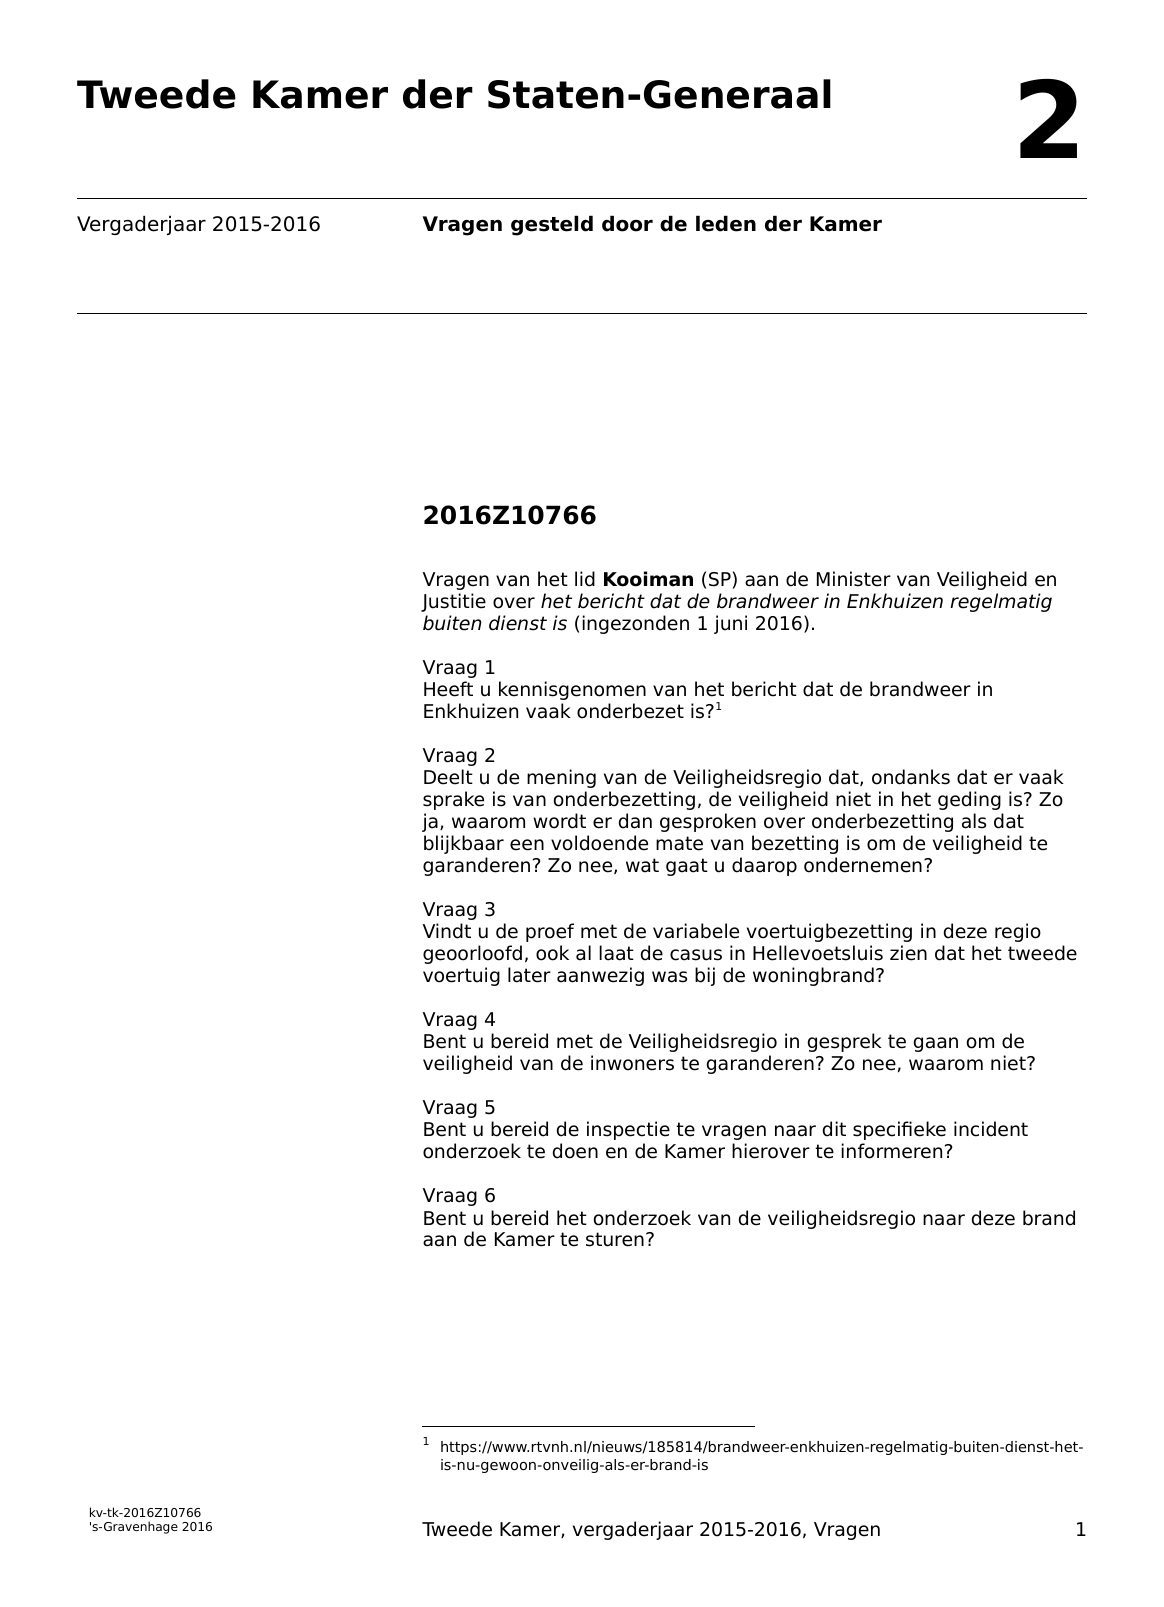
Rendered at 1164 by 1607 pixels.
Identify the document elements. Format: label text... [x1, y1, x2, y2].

table_header 2 [886, 59, 1087, 198]
table_cell Vergaderjaar 2015-2016 [77, 199, 422, 313]
text Vraag 6 [422, 1185, 1087, 1207]
text Vindt u de proef met de variabele voertuigbezetting in deze regio geoorloofd, ook al laat de casus in Hellevoetsluis zien dat het tweede voertuig later aanwezig was bij de woningbrand? [422, 921, 1087, 987]
text Vraag 1 [422, 657, 1087, 679]
text Deelt u de mening van de Veiligheidsregio dat, ondanks dat er vaak sprake is van onderbezetting, de veiligheid niet in het geding is? Zo ja, waarom wordt er dan gesproken over onderbezetting als dat blijkbaar een voldoende mate van bezetting is om de veiligheid te garanderen? Zo nee, wat gaat u daarop ondernemen? [422, 767, 1087, 877]
text Heeft u kennisgenomen van het bericht dat de brandweer in Enkhuizen vaak onderbezet is? [422, 679, 1087, 723]
text https://www.rtvnh.nl/nieuws/185814/brandweer-enkhuizen-regelmatig-buiten-dienst-het-is-nu-gewoon-onveilig-als-er-brand-is [422, 1435, 1087, 1474]
text Vraag 4 [422, 1009, 1087, 1031]
text kv-tk-2016Z10766 [88, 1506, 323, 1520]
text 2016Z10766 [422, 501, 1087, 531]
text Bent u bereid met de Veiligheidsregio in gesprek te gaan om de veiligheid van de inwoners te garanderen? Zo nee, waarom niet? [422, 1031, 1087, 1075]
text Vragen van het lid Kooiman (SP) aan de Minister van Veiligheid en Justitie over het bericht dat de brandweer in Enkhuizen regelmatig buiten dienst is (ingezonden 1 juni 2016). [422, 569, 1087, 635]
text 's-Gravenhage 2016 [88, 1520, 323, 1534]
text Bent u bereid de inspectie te vragen naar dit specifieke incident onderzoek te doen en de Kamer hierover te informeren? [422, 1119, 1087, 1163]
table_cell Vragen gesteld door de leden der Kamer [422, 199, 1087, 313]
text Vraag 5 [422, 1097, 1087, 1119]
text Bent u bereid het onderzoek van de veiligheidsregio naar deze brand aan de Kamer te sturen? [422, 1207, 1087, 1251]
text Vraag 2 [422, 745, 1087, 767]
text Vraag 3 [422, 899, 1087, 921]
table_header Tweede Kamer der Staten-Generaal [77, 59, 886, 198]
